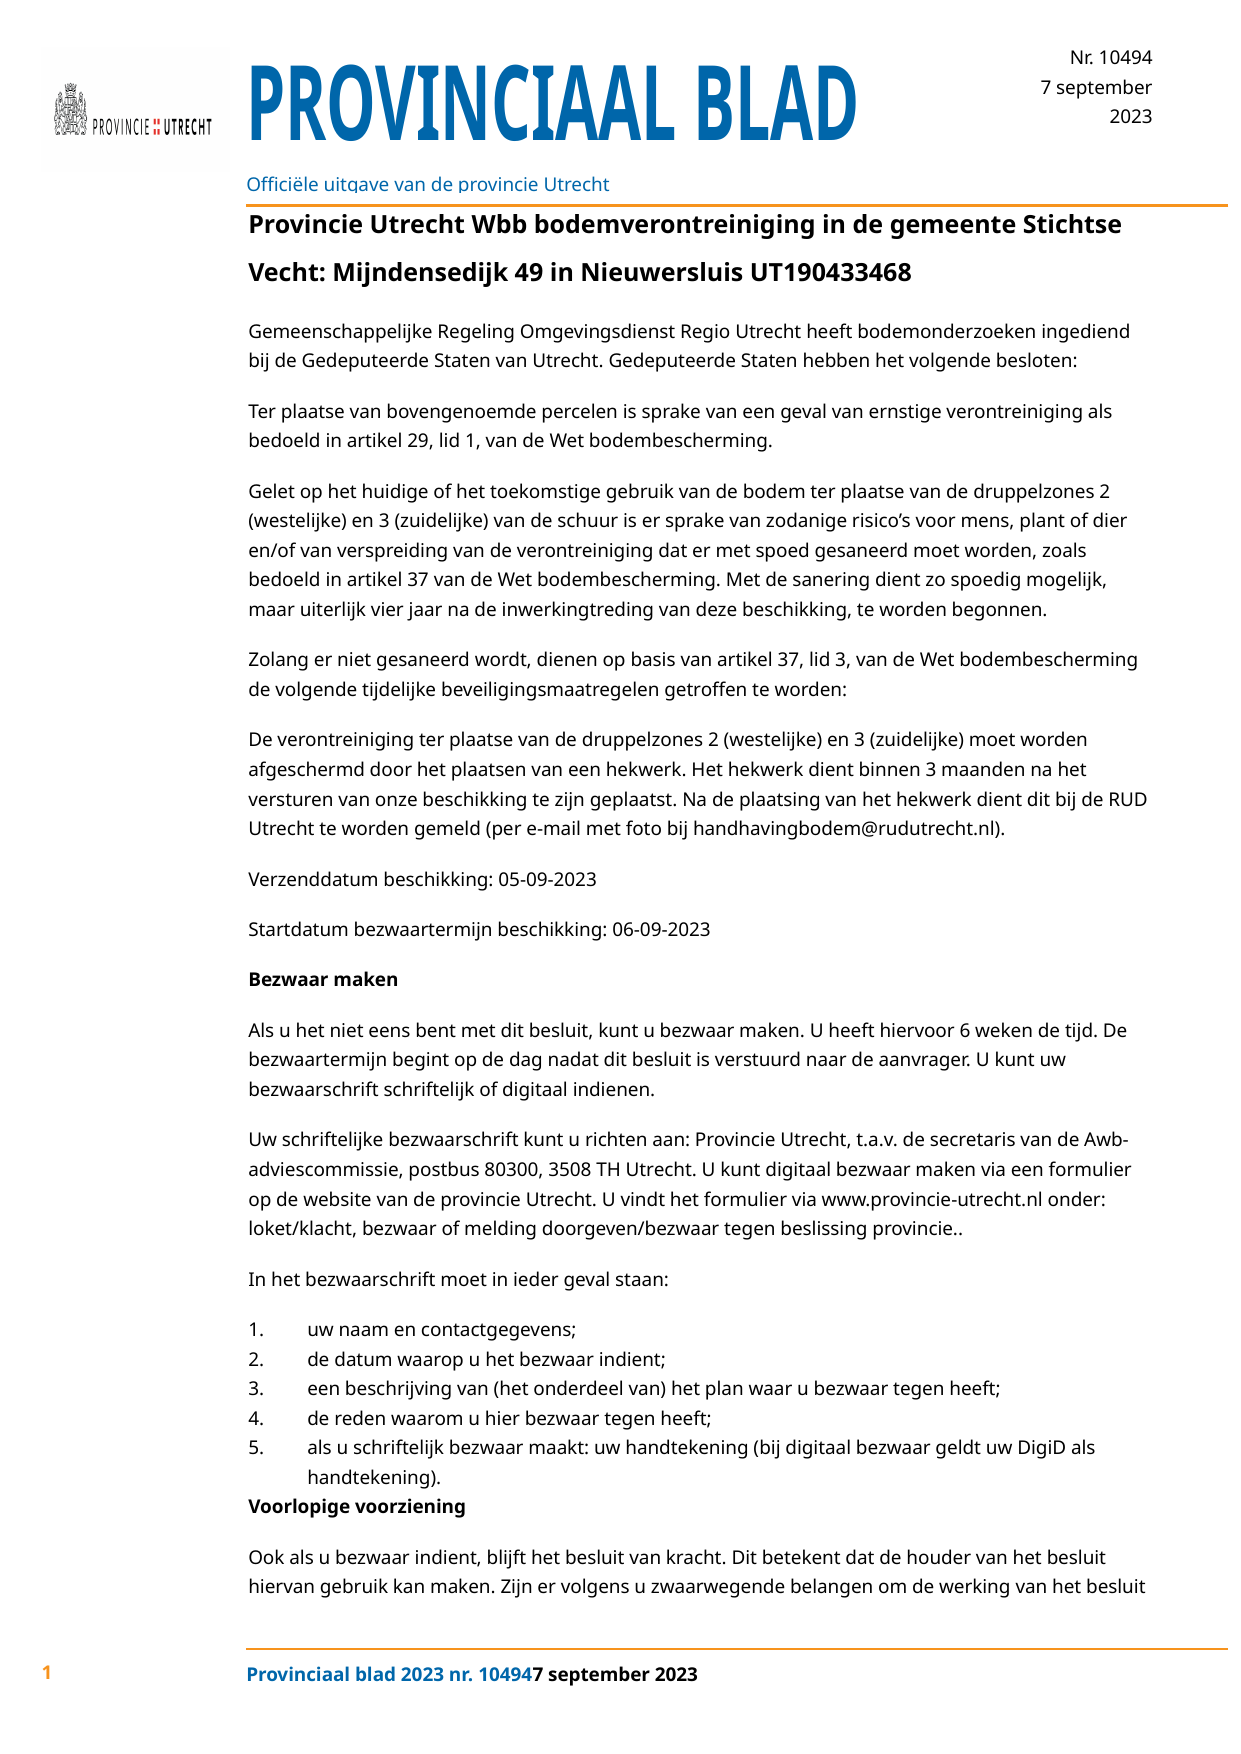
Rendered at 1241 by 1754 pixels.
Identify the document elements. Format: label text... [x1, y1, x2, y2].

text Voorlopige voorziening [248, 1494, 1152, 1519]
text Verzenddatum beschikking: 05-09-2023 [248, 866, 1152, 892]
text Provincie Utrecht Wbb bodemverontreiniging in de gemeente Stichtse Vecht: Mijndensedijk 49 in Nieuwersluis UT190433468 [248, 207, 1152, 288]
text In het bezwaarschrift moet in ieder geval staan: [248, 1266, 1152, 1292]
text Als u het niet eens bent met dit besluit, kunt u bezwaar maken. U heeft hiervoor 6 weken de tijd. De bezwaartermijn begint op de dag nadat dit besluit is verstuurd naar de aanvrager. U kunt uw bezwaarschrift schriftelijk of digitaal indienen. [248, 1017, 1152, 1102]
list de reden waarom u hier bezwaar tegen heeft; [248, 1405, 1152, 1431]
text Gemeenschappelijke Regeling Omgevingsdienst Regio Utrecht heeft bodemonderzoeken ingediend bij de Gedeputeerde Staten van Utrecht. Gedeputeerde Staten hebben het volgende besloten: [248, 318, 1152, 373]
text Ook als u bezwaar indient, blijft het besluit van kracht. Dit betekent dat de houder van het besluit hiervan gebruik kan maken. Zijn er volgens u zwaarwegende belangen om de werking van het besluit [248, 1544, 1152, 1599]
picture [41, 47, 231, 172]
text Uw schriftelijke bezwaarschrift kunt u richten aan: Provincie Utrecht, t.a.v. de secretaris van de Awb-adviescommissie, postbus 80300, 3508 TH Utrecht. U kunt digitaal bezwaar maken via een formulier op de website van de provincie Utrecht. U vindt het formulier via www.provincie-utrecht.nl onder: loket/klacht, bezwaar of melding doorgeven/bezwaar tegen beslissing provincie.. [248, 1127, 1152, 1241]
list als u schriftelijk bezwaar maakt: uw handtekening (bij digitaal bezwaar geldt uw DigiD als handtekening). [248, 1434, 1152, 1490]
text Startdatum bezwaartermijn beschikking: 06-09-2023 [248, 916, 1152, 942]
text Gelet op het huidige of het toekomstige gebruik van de bodem ter plaatse van de druppelzones 2 (westelijke) en 3 (zuidelijke) van de schuur is er sprake van zodanige risico’s voor mens, plant of dier en/of van verspreiding van de verontreiniging dat er met spoed gesaneerd moet worden, zoals bedoeld in artikel 37 van de Wet bodembescherming. Met de sanering dient zo spoedig mogelijk, maar uiterlijk vier jaar na de inwerkingtreding van deze beschikking, te worden begonnen. [248, 478, 1152, 622]
text Ter plaatse van bovengenoemde percelen is sprake van een geval van ernstige verontreiniging als bedoeld in artikel 29, lid 1, van de Wet bodembescherming. [248, 398, 1152, 453]
list de datum waarop u het bezwaar indient; [248, 1346, 1152, 1372]
list een beschrijving van (het onderdeel van) het plan waar u bezwaar tegen heeft; [248, 1375, 1152, 1401]
text Bezwaar maken [248, 967, 1152, 992]
text Zolang er niet gesaneerd wordt, dienen op basis van artikel 37, lid 3, van de Wet bodembescherming de volgende tijdelijke beveiligingsmaatregelen getroffen te worden: [248, 647, 1152, 702]
list uw naam en contactgegevens; [248, 1316, 1152, 1342]
text De verontreiniging ter plaatse van de druppelzones 2 (westelijke) en 3 (zuidelijke) moet worden afgeschermd door het plaatsen van een hekwerk. Het hekwerk dient binnen 3 maanden na het versturen van onze beschikking te zijn geplaatst. Na de plaatsing van het hekwerk dient dit bij de RUD Utrecht te worden gemeld (per e-mail met foto bij handhavingbodem@rudutrecht.nl). [248, 727, 1152, 841]
